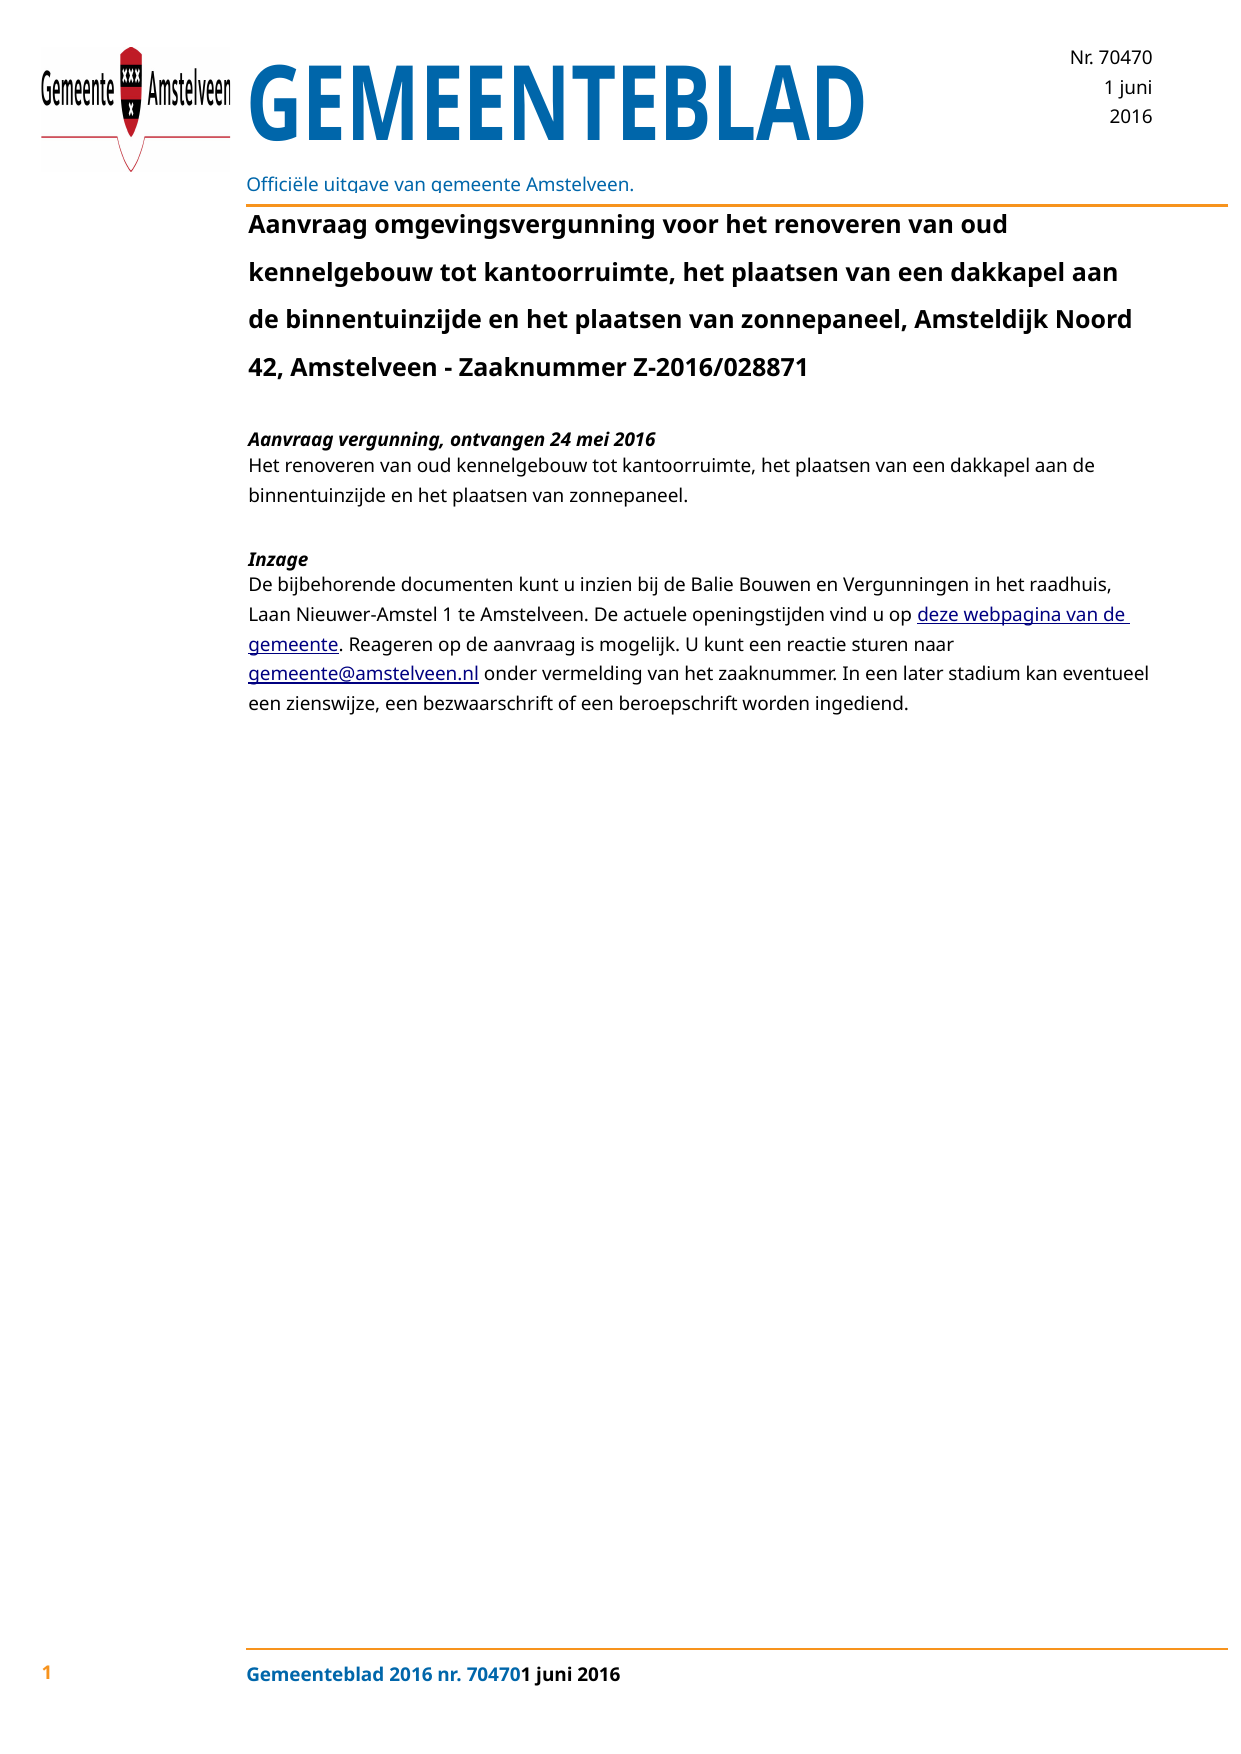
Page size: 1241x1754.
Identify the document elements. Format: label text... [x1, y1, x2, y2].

text Inzage [248, 546, 1152, 572]
text Het renoveren van oud kennelgebouw tot kantoorruimte, het plaatsen van een dakkapel aan de binnentuinzijde en het plaatsen van zonnepaneel. [248, 452, 1152, 508]
picture [41, 47, 231, 172]
text De bijbehorende documenten kunt u inzien bij de Balie Bouwen en Vergunningen in het raadhuis, Laan Nieuwer-Amstel 1 te Amstelveen. De actuele openingstijden vind u op deze webpagina van de gemeente. Reageren op de aanvraag is mogelijk. U kunt een reactie sturen naar gemeente@amstelveen.nl onder vermelding van het zaaknummer. In een later stadium kan eventueel een zienswijze, een bezwaarschrift of een beroepschrift worden ingediend. [248, 572, 1152, 716]
text Aanvraag vergunning, ontvangen 24 mei 2016 [248, 427, 1152, 452]
text Aanvraag omgevingsvergunning voor het renoveren van oud kennelgebouw tot kantoorruimte, het plaatsen van een dakkapel aan de binnentuinzijde en het plaatsen van zonnepaneel, Amsteldijk Noord 42, Amstelveen - Zaaknummer Z-2016/028871 [248, 207, 1152, 384]
